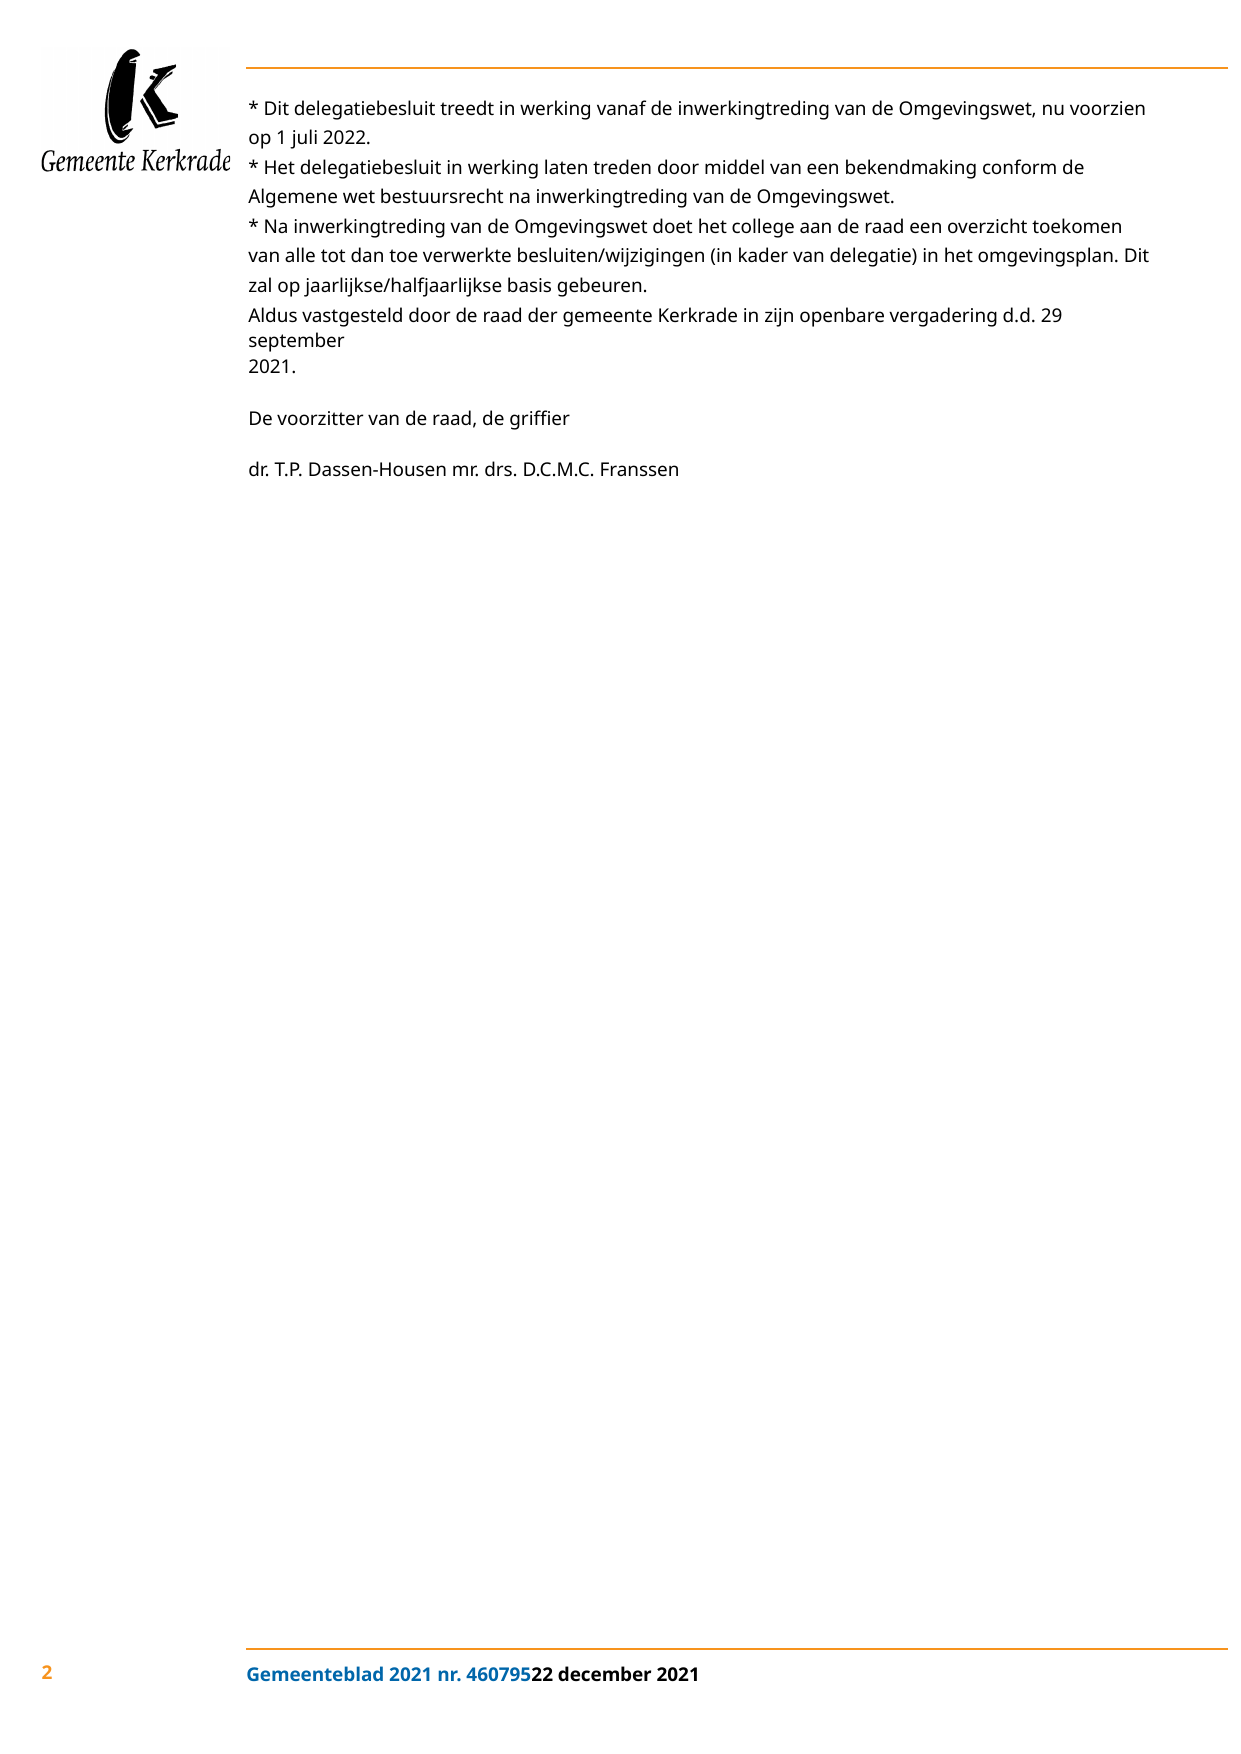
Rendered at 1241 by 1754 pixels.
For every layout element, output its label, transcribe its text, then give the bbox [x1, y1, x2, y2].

text * Het delegatiebesluit in werking laten treden door middel van een bekendmaking conform de Algemene wet bestuursrecht na inwerkingtreding van de Omgevingswet. [248, 154, 1152, 209]
picture [41, 47, 231, 172]
text Aldus vastgesteld door de raad der gemeente Kerkrade in zijn openbare vergadering d.d. 29 september [248, 302, 1152, 353]
text * Na inwerkingtreding van de Omgevingswet doet het college aan de raad een overzicht toekomen van alle tot dan toe verwerkte besluiten/wijzigingen (in kader van delegatie) in het omgevingsplan. Dit zal op jaarlijkse/halfjaarlijkse basis gebeuren. [248, 213, 1152, 298]
text 2021. [248, 353, 1152, 379]
text * Dit delegatiebesluit treedt in werking vanaf de inwerkingtreding van de Omgevingswet, nu voorzien op 1 juli 2022. [248, 95, 1152, 150]
text dr. T.P. Dassen-Housen mr. drs. D.C.M.C. Franssen [248, 456, 1152, 482]
text De voorzitter van de raad, de griffier [248, 405, 1152, 431]
